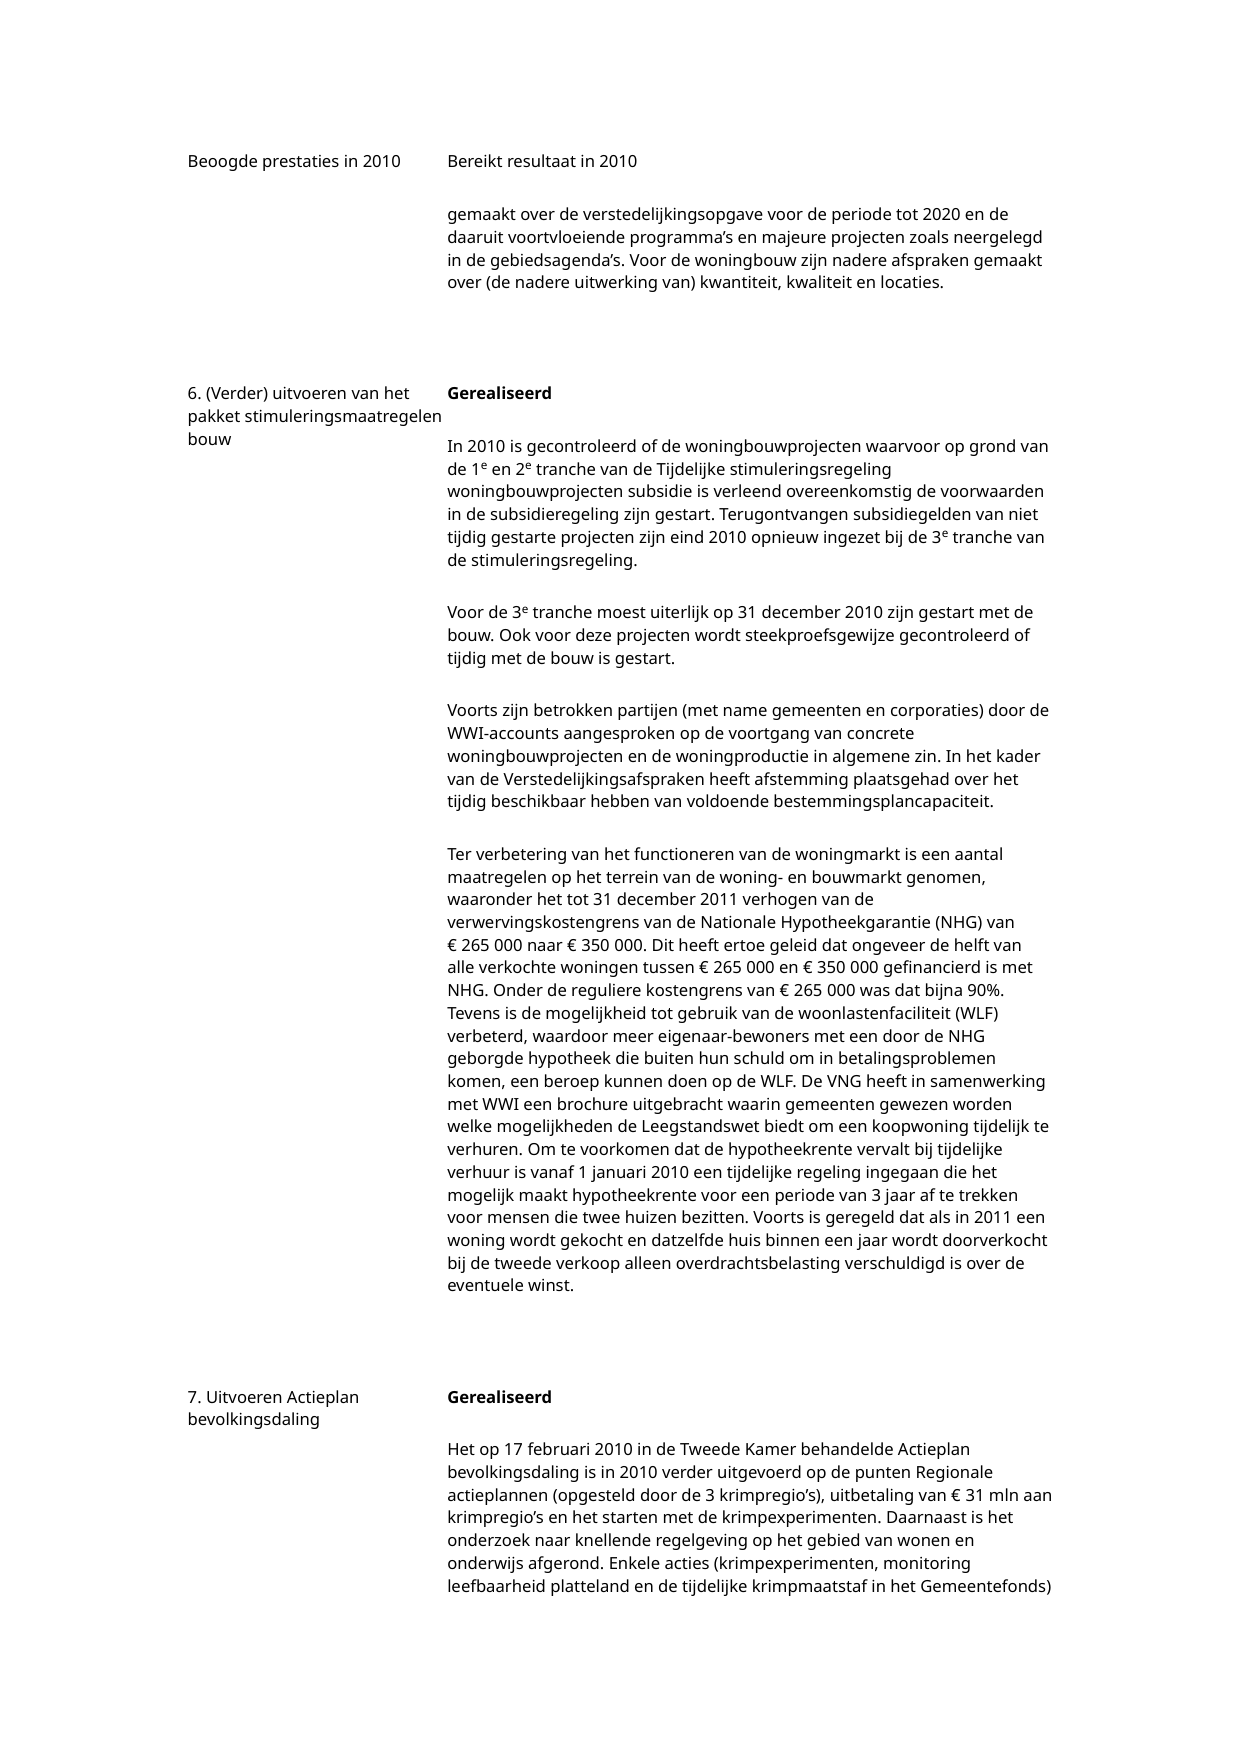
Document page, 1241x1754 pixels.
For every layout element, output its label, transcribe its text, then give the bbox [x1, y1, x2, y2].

table_cell Gerealiseerd In 2010 is gecontroleerd of de woningbouwprojecten waarvoor op grond van de 1e en 2e tranche van de Tijdelijke stimuleringsregeling woningbouwprojecten subsidie is verleend overeenkomstig de voorwaarden in de subsidieregeling zijn gestart. Terugontvangen subsidiegelden van niet tijdig gestarte projecten zijn eind 2010 opnieuw ingezet bij de 3e tranche van de stimuleringsregeling. Voor de 3e tranche moest uiterlijk op 31 december 2010 zijn gestart met de bouw. Ook voor deze projecten wordt steekproefsgewijze gecontroleerd of tijdig met de bouw is gestart. Voorts zijn betrokken partijen (met name gemeenten en corporaties) door de WWI-accounts aangesproken op de voortgang van concrete woningbouwprojecten en de woningproductie in algemene zin. In het kader van de Verstedelijkingsafspraken heeft afstemming plaatsgehad over het tijdig beschikbaar hebben van voldoende bestemmingsplancapaciteit. Ter verbetering van het functioneren van de woningmarkt is een aantal maatregelen op het terrein van de woning- en bouwmarkt genomen, waaronder het tot 31 december 2011 verhogen van de verwervingskostengrens van de Nationale Hypotheekgarantie (NHG) van € 265 000 naar € 350 000. Dit heeft ertoe geleid dat ongeveer de helft van alle verkochte woningen tussen € 265 000 en € 350 000 gefinancierd is met NHG. Onder de reguliere kostengrens van € 265 000 was dat bijna 90%. Tevens is de mogelijkheid tot gebruik van de woonlastenfaciliteit (WLF) verbeterd, waardoor meer eigenaar-bewoners met een door de NHG geborgde hypotheek die buiten hun schuld om in betalingsproblemen komen, een beroep kunnen doen op de WLF. De VNG heeft in samenwerking met WWI een brochure uitgebracht waarin gemeenten gewezen worden welke mogelijkheden de Leegstandswet biedt om een koopwoning tijdelijk te verhuren. Om te voorkomen dat de hypotheekrente vervalt bij tijdelijke verhuur is vanaf 1 januari 2010 een tijdelijke regeling ingegaan die het mogelijk maakt hypotheekrente voor een periode van 3 jaar af te trekken voor mensen die twee huizen bezitten. Voorts is geregeld dat als in 2011 een woning wordt gekocht en datzelfde huis binnen een jaar wordt doorverkocht bij de tweede verkoop alleen overdrachtsbelasting verschuldigd is over de eventuele winst. [447, 382, 1053, 1327]
table_cell 6. (Verder) uitvoeren van het pakket stimuleringsmaatregelen bouw [188, 382, 447, 1327]
table_header Beoogde prestaties in 2010 [188, 150, 447, 203]
table_cell [188, 1327, 447, 1385]
table_cell [188, 324, 447, 382]
table_cell 7. Uitvoeren Actieplan bevolkingsdaling [188, 1385, 447, 1597]
table_header Bereikt resultaat in 2010 [447, 150, 1053, 203]
table_cell Gerealiseerd Het op 17 februari 2010 in de Tweede Kamer behandelde Actieplan bevolkingsdaling is in 2010 verder uitgevoerd op de punten Regionale actieplannen (opgesteld door de 3 krimpregio’s), uitbetaling van € 31 mln aan krimpregio’s en het starten met de krimpexperimenten. Daarnaast is het onderzoek naar knellende regelgeving op het gebied van wonen en onderwijs afgerond. Enkele acties (krimpexperimenten, monitoring leefbaarheid platteland en de tijdelijke krimpmaatstaf in het Gemeentefonds) [447, 1385, 1053, 1597]
table_cell [447, 324, 1053, 382]
table_cell [188, 203, 447, 323]
table_cell [447, 1327, 1053, 1385]
table_cell gemaakt over de verstedelijkingsopgave voor de periode tot 2020 en de daaruit voortvloeiende programma’s en majeure projecten zoals neergelegd in de gebiedsagenda’s. Voor de woningbouw zijn nadere afspraken gemaakt over (de nadere uitwerking van) kwantiteit, kwaliteit en locaties. [447, 203, 1053, 323]
